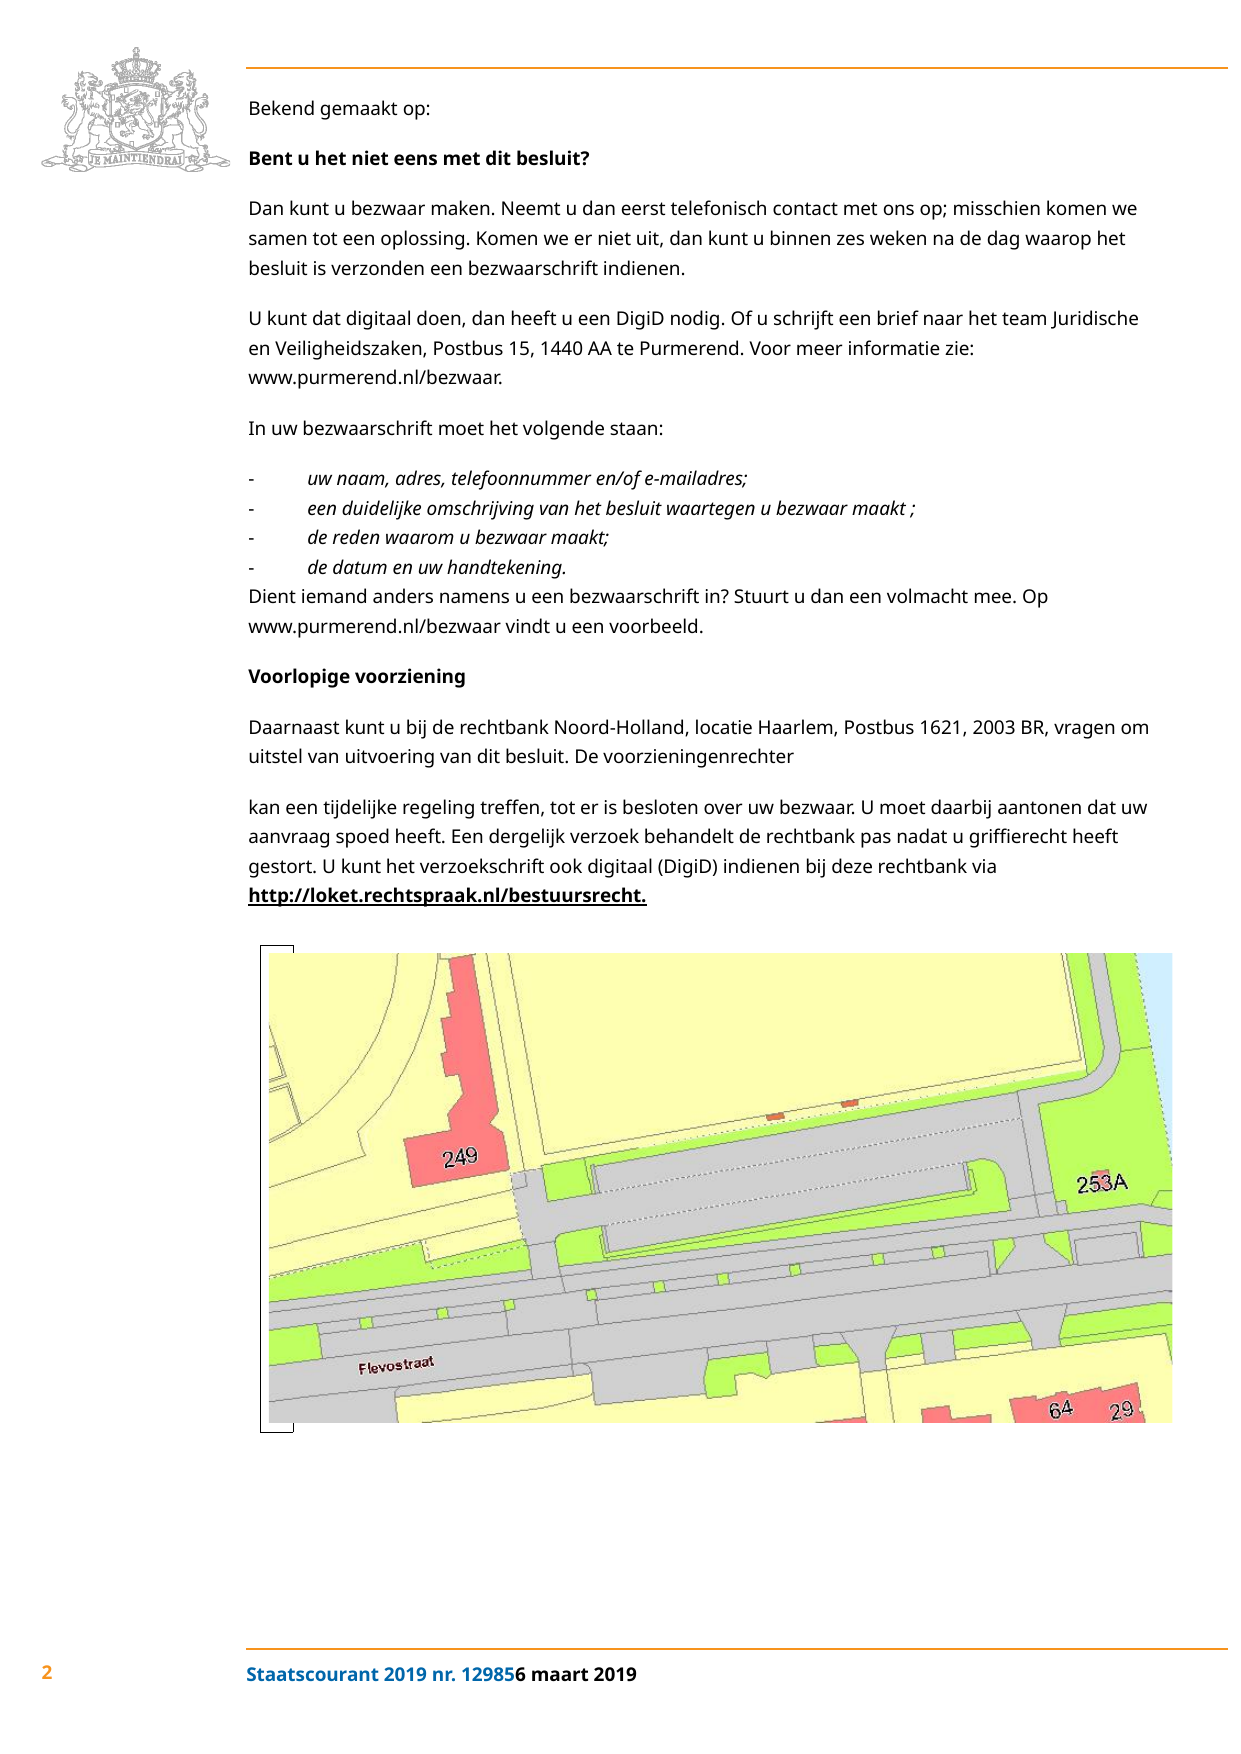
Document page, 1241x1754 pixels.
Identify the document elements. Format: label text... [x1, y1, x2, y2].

text Bent u het niet eens met dit besluit? [248, 145, 1152, 171]
list uw naam, adres, telefoonnummer en/of e-mailadres; [248, 465, 1152, 491]
list een duidelijke omschrijving van het besluit waartegen u bezwaar maakt ; [248, 495, 1152, 521]
text Daarnaast kunt u bij de rechtbank Noord-Holland, locatie Haarlem, Postbus 1621, 2003 BR, vragen om uitstel van uitvoering van dit besluit. De voorzieningenrechter [248, 714, 1152, 769]
picture [268, 953, 1173, 1423]
list de reden waarom u bezwaar maakt; [248, 524, 1152, 550]
text Bekend gemaakt op: [248, 95, 1152, 121]
text kan een tijdelijke regeling treffen, tot er is besloten over uw bezwaar. U moet daarbij aantonen dat uw aanvraag spoed heeft. Een dergelijk verzoek behandelt de rechtbank pas nadat u griffierecht heeft gestort. U kunt het verzoekschrift ook digitaal (DigiD) indienen bij deze rechtbank via http://loket.rechtspraak.nl/bestuursrecht. [248, 794, 1152, 908]
text Dient iemand anders namens u een bezwaarschrift in? Stuurt u dan een volmacht mee. Op www.purmerend.nl/bezwaar vindt u een voorbeeld. [248, 583, 1152, 639]
picture [41, 47, 231, 172]
text Dan kunt u bezwaar maken. Neemt u dan eerst telefonisch contact met ons op; misschien komen we samen tot een oplossing. Komen we er niet uit, dan kunt u binnen zes weken na de dag waarop het besluit is verzonden een bezwaarschrift indienen. [248, 196, 1152, 281]
list de datum en uw handtekening. [248, 554, 1152, 580]
text U kunt dat digitaal doen, dan heeft u een DigiD nodig. Of u schrijft een brief naar het team Juridische en Veiligheidszaken, Postbus 15, 1440 AA te Purmerend. Voor meer informatie zie: www.purmerend.nl/bezwaar. [248, 305, 1152, 390]
text Voorlopige voorziening [248, 663, 1152, 689]
text In uw bezwaarschrift moet het volgende staan: [248, 415, 1152, 441]
